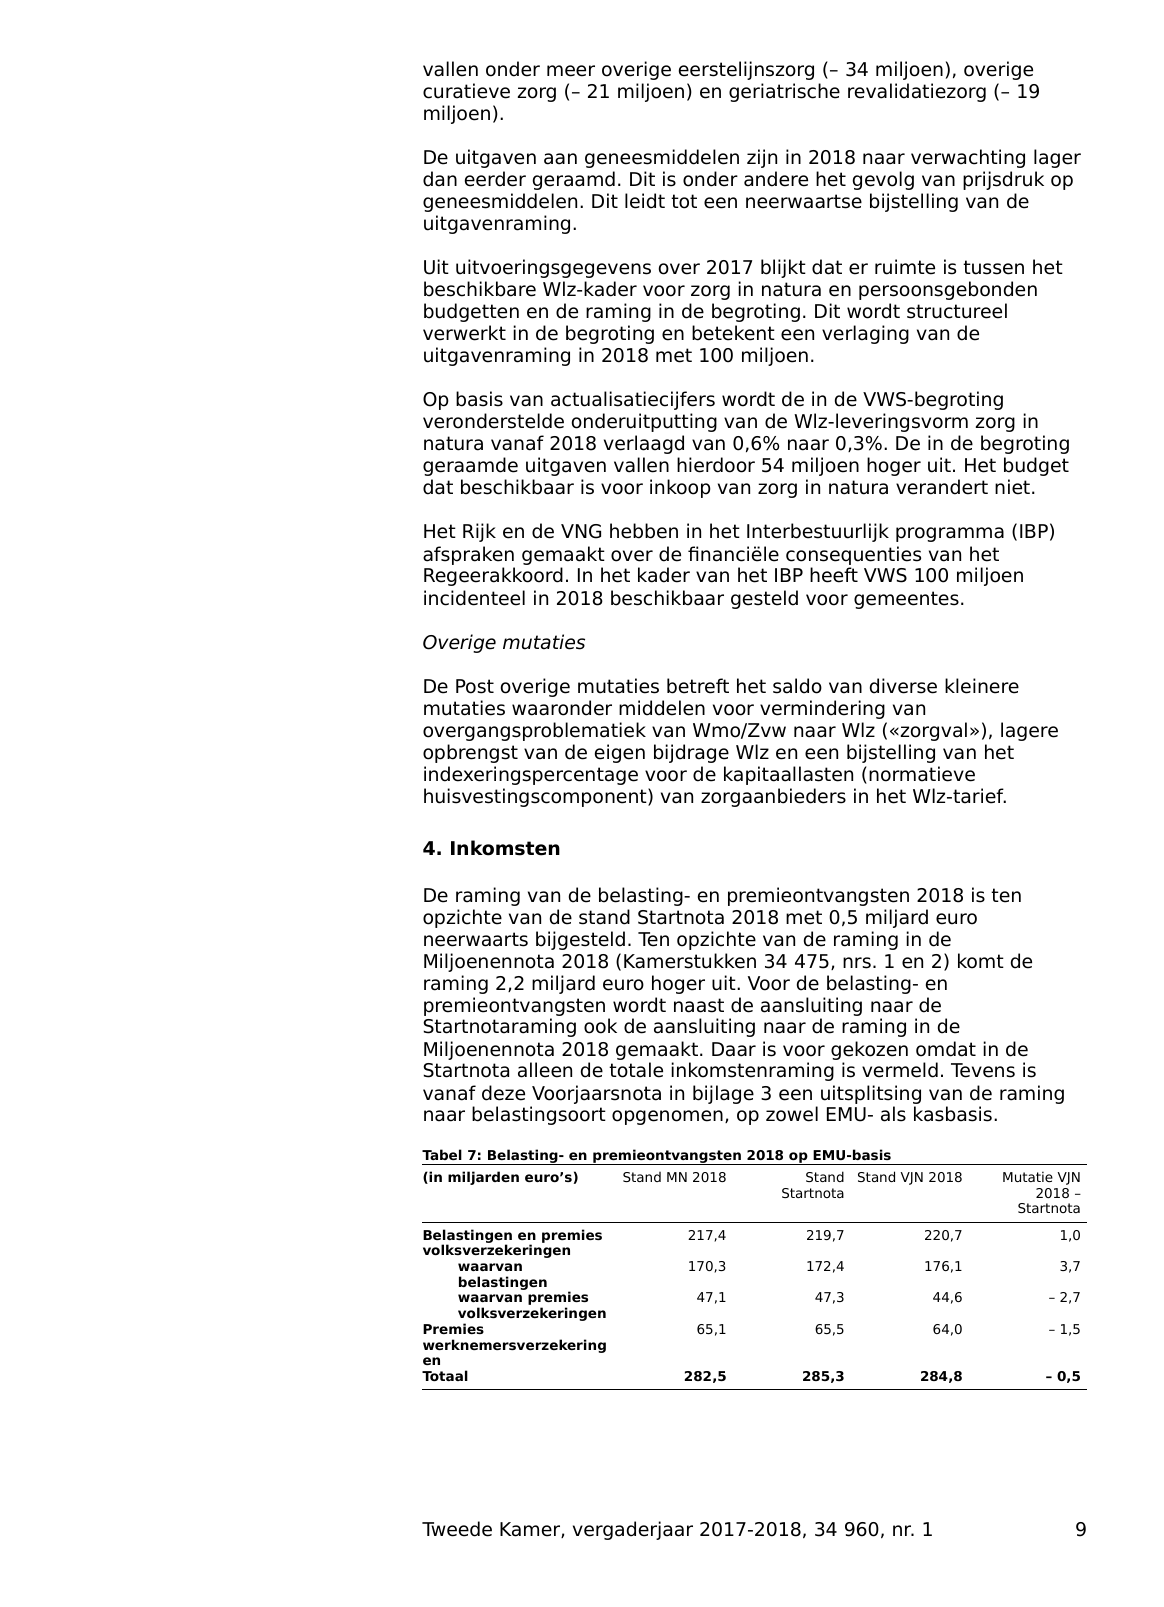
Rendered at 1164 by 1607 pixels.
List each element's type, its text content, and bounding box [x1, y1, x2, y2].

text Uit uitvoeringsgegevens over 2017 blijkt dat er ruimte is tussen het beschikbare Wlz-kader voor zorg in natura en persoonsgebonden budgetten en de raming in de begroting. Dit wordt structureel verwerkt in de begroting en betekent een verlaging van de uitgavenraming in 2018 met 100 miljoen. [422, 257, 1087, 367]
table_cell (in miljarden euro’s) [422, 1165, 614, 1222]
table_cell 282,5 [614, 1369, 732, 1389]
text Op basis van actualisatiecijfers wordt de in de VWS-begroting veronderstelde onderuitputting van de Wlz-leveringsvorm zorg in natura vanaf 2018 verlaagd van 0,6% naar 0,3%. De in de begroting geraamde uitgaven vallen hierdoor 54 miljoen hoger uit. Het budget dat beschikbaar is voor inkoop van zorg in natura verandert niet. [422, 389, 1087, 499]
table_cell 176,1 [850, 1259, 968, 1290]
table_cell – 0,5 [969, 1369, 1087, 1389]
table_cell 220,7 [850, 1223, 968, 1259]
text De raming van de belasting- en premieontvangsten 2018 is ten opzichte van de stand Startnota 2018 met 0,5 miljard euro neerwaarts bijgesteld. Ten opzichte van de raming in de Miljoenennota 2018 (Kamerstukken 34 475, nrs. 1 en 2) komt de raming 2,2 miljard euro hoger uit. Voor de belasting- en premieontvangsten wordt naast de aansluiting naar de Startnotaraming ook de aansluiting naar de raming in de Miljoenennota 2018 gemaakt. Daar is voor gekozen omdat in de Startnota alleen de totale inkomstenraming is vermeld. Tevens is vanaf deze Voorjaarsnota in bijlage 3 een uitsplitsing van de raming naar belastingsoort opgenomen, op zowel EMU- als kasbasis. [422, 884, 1087, 1126]
table_cell Mutatie VJN 2018 – Startnota [969, 1165, 1087, 1222]
table_cell – 2,7 [969, 1290, 1087, 1322]
table_cell Belastingen en premies volksverzekeringen [422, 1223, 614, 1259]
table_cell 1,0 [969, 1223, 1087, 1259]
table_cell Stand Startnota [732, 1165, 850, 1222]
table_cell 170,3 [614, 1259, 732, 1290]
table_cell waarvan belastingen [452, 1259, 614, 1290]
table_cell [422, 1290, 452, 1322]
table_cell 217,4 [614, 1223, 732, 1259]
subtitle 4. Inkomsten [422, 838, 1087, 859]
table_cell 47,1 [614, 1290, 732, 1322]
table_cell 65,1 [614, 1322, 732, 1369]
table_cell Stand MN 2018 [614, 1165, 732, 1222]
text De uitgaven aan geneesmiddelen zijn in 2018 naar verwachting lager dan eerder geraamd. Dit is onder andere het gevolg van prijsdruk op geneesmiddelen. Dit leidt tot een neerwaartse bijstelling van de uitgavenraming. [422, 147, 1087, 235]
subtitle Overige mutaties [422, 632, 1087, 653]
table_cell 64,0 [850, 1322, 968, 1369]
table_cell 44,6 [850, 1290, 968, 1322]
table_cell Totaal [422, 1369, 614, 1389]
table_cell waarvan premies volksverzekeringen [452, 1290, 614, 1322]
text Het Rijk en de VNG hebben in het Interbestuurlijk programma (IBP) afspraken gemaakt over de financiële consequenties van het Regeerakkoord. In het kader van het IBP heeft VWS 100 miljoen incidenteel in 2018 beschikbaar gesteld voor gemeentes. [422, 521, 1087, 609]
table_header Tabel 7: Belasting- en premieontvangsten 2018 op EMU-basis [422, 1148, 1087, 1164]
text vallen onder meer overige eerstelijnszorg (– 34 miljoen), overige curatieve zorg (– 21 miljoen) en geriatrische revalidatiezorg (– 19 miljoen). [422, 59, 1087, 125]
table_cell – 1,5 [969, 1322, 1087, 1369]
table_cell 284,8 [850, 1369, 968, 1389]
text De Post overige mutaties betreft het saldo van diverse kleinere mutaties waaronder middelen voor vermindering van overgangsproblematiek van Wmo/Zvw naar Wlz («zorgval»), lagere opbrengst van de eigen bijdrage Wlz en een bijstelling van het indexeringspercentage voor de kapitaallasten (normatieve huisvestingscomponent) van zorgaanbieders in het Wlz-tarief. [422, 676, 1087, 808]
table_cell 285,3 [732, 1369, 850, 1389]
table_cell 172,4 [732, 1259, 850, 1290]
table_cell 47,3 [732, 1290, 850, 1322]
table_cell Stand VJN 2018 [850, 1165, 968, 1222]
table_cell [422, 1259, 452, 1290]
table_cell 65,5 [732, 1322, 850, 1369]
table_cell Premies werknemersverzekeringen [422, 1322, 614, 1369]
table_cell 219,7 [732, 1223, 850, 1259]
table_cell 3,7 [969, 1259, 1087, 1290]
